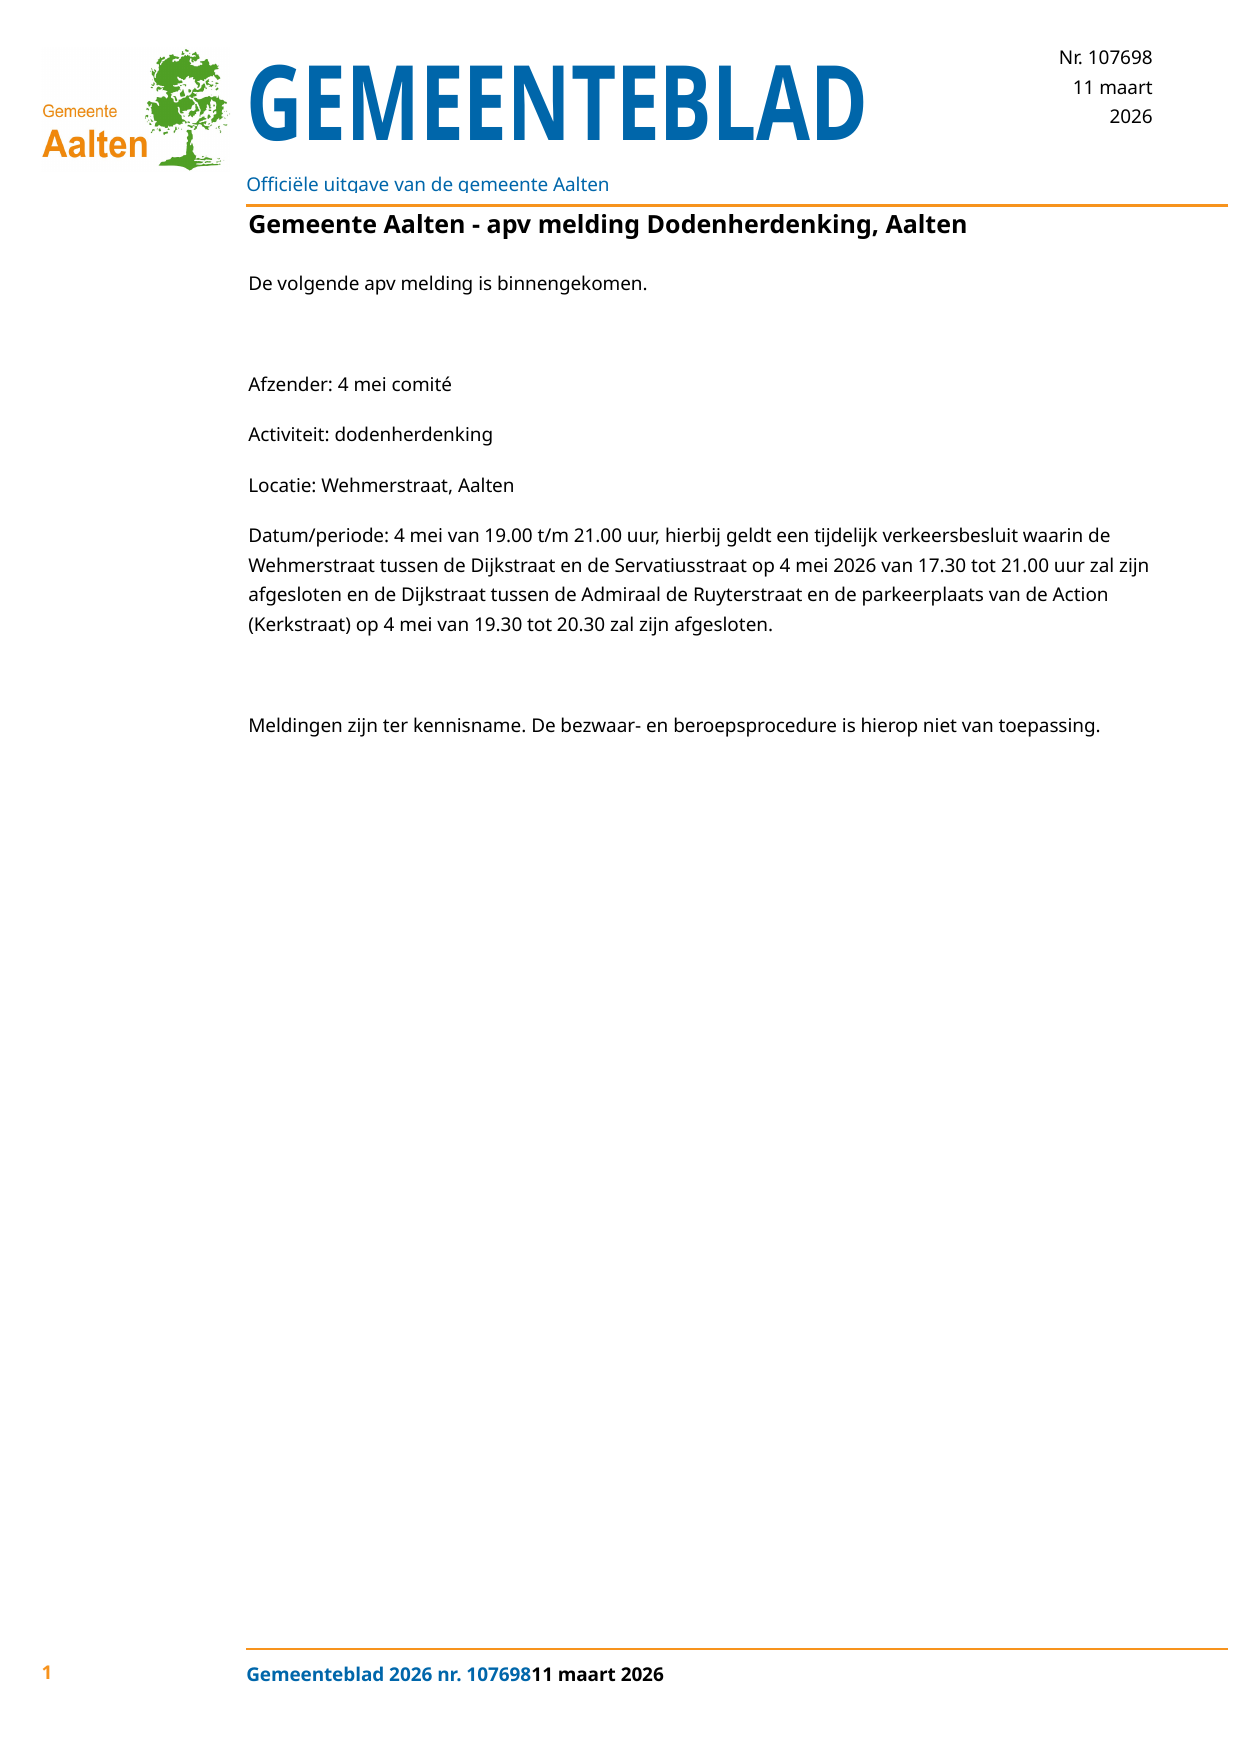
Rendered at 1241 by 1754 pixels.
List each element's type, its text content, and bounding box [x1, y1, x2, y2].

text Meldingen zijn ter kennisname. De bezwaar- en beroepsprocedure is hierop niet van toepassing. [248, 712, 1152, 738]
text Afzender: 4 mei comité [248, 371, 1152, 397]
text Datum/periode: 4 mei van 19.00 t/m 21.00 uur, hierbij geldt een tijdelijk verkeersbesluit waarin de Wehmerstraat tussen de Dijkstraat en de Servatiusstraat op 4 mei 2026 van 17.30 tot 21.00 uur zal zijn afgesloten en de Dijkstraat tussen de Admiraal de Ruyterstraat en de parkeerplaats van de Action (Kerkstraat) op 4 mei van 19.30 tot 20.30 zal zijn afgesloten. [248, 522, 1152, 637]
picture [41, 47, 231, 172]
text De volgende apv melding is binnengekomen. [248, 270, 1152, 296]
text Activiteit: dodenherdenking [248, 422, 1152, 447]
text Locatie: Wehmerstraat, Aalten [248, 472, 1152, 498]
text Gemeente Aalten - apv melding Dodenherdenking, Aalten [248, 207, 1152, 241]
